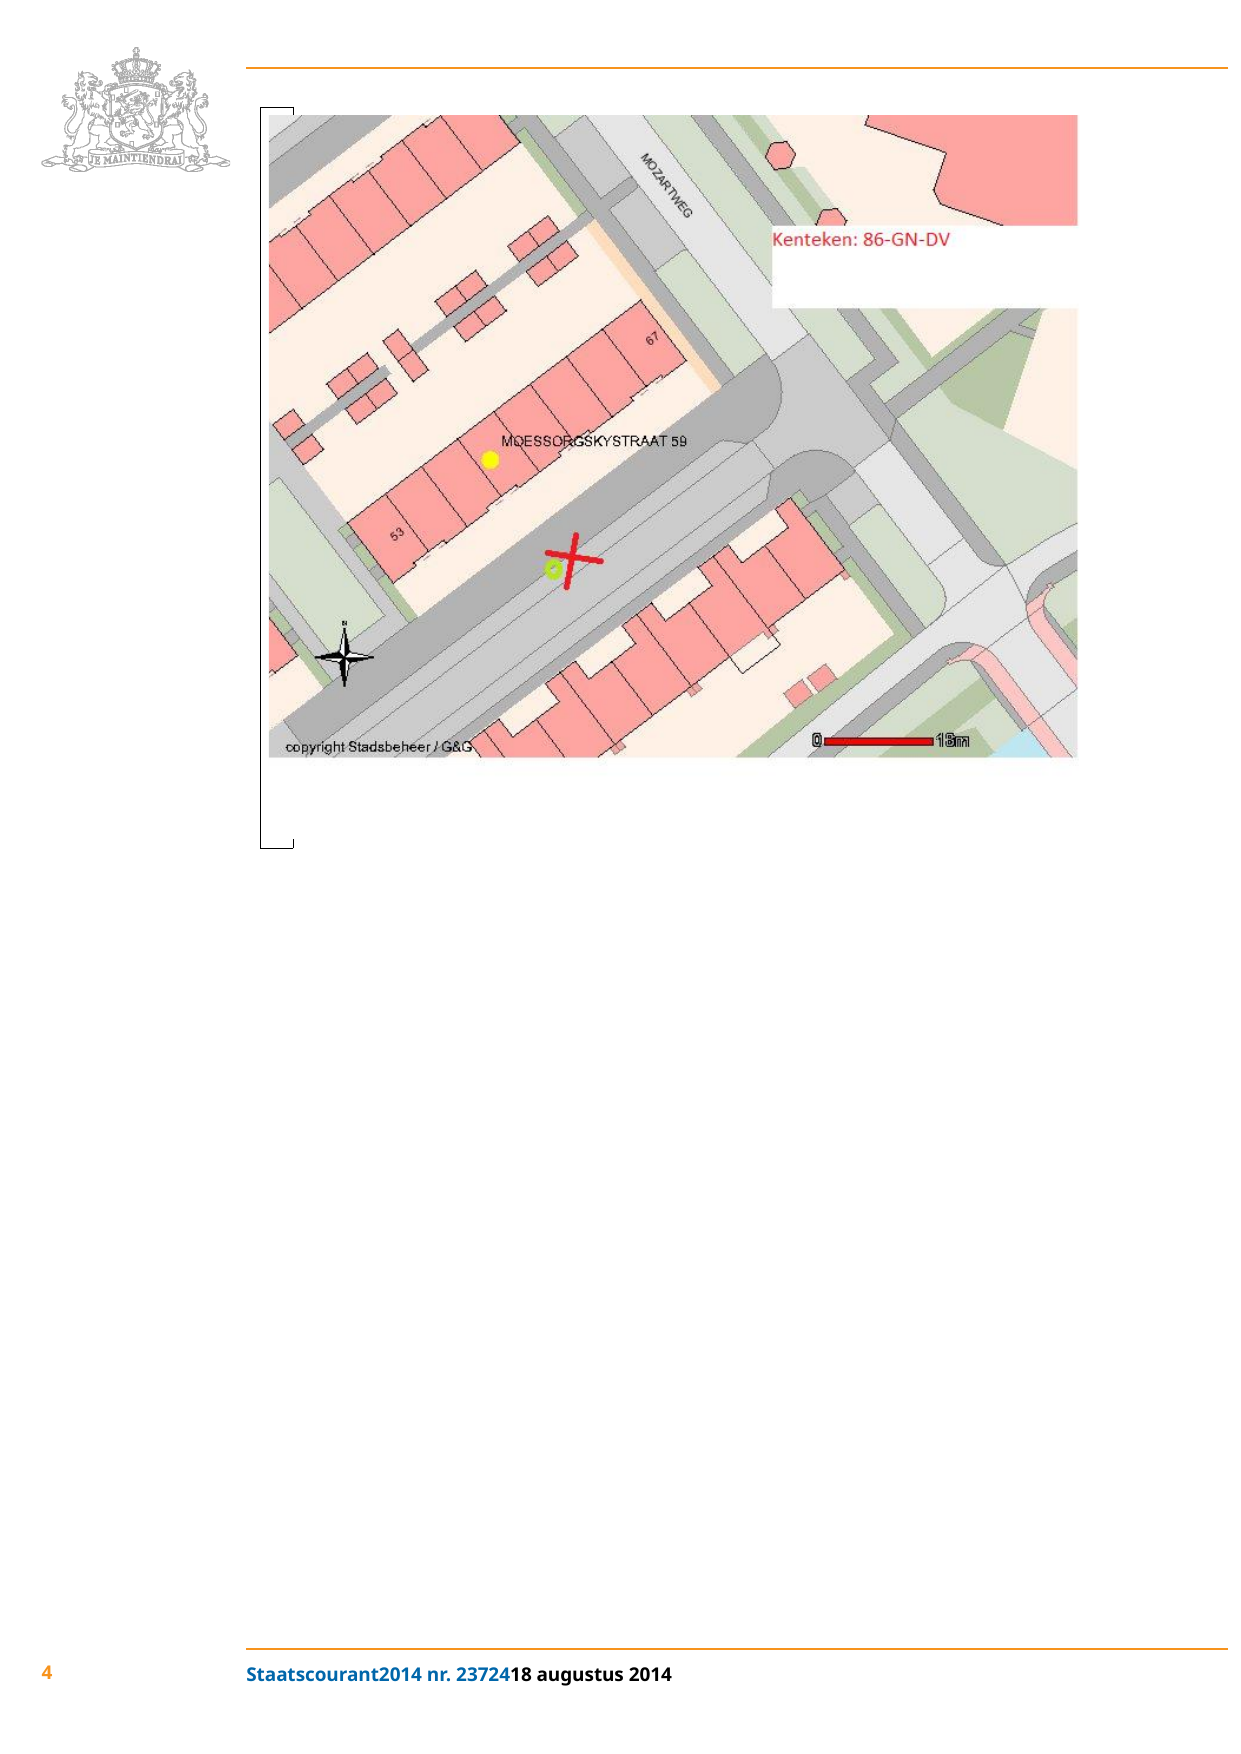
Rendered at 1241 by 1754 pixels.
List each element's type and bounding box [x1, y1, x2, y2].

picture [41, 47, 231, 172]
picture [268, 115, 1173, 839]
